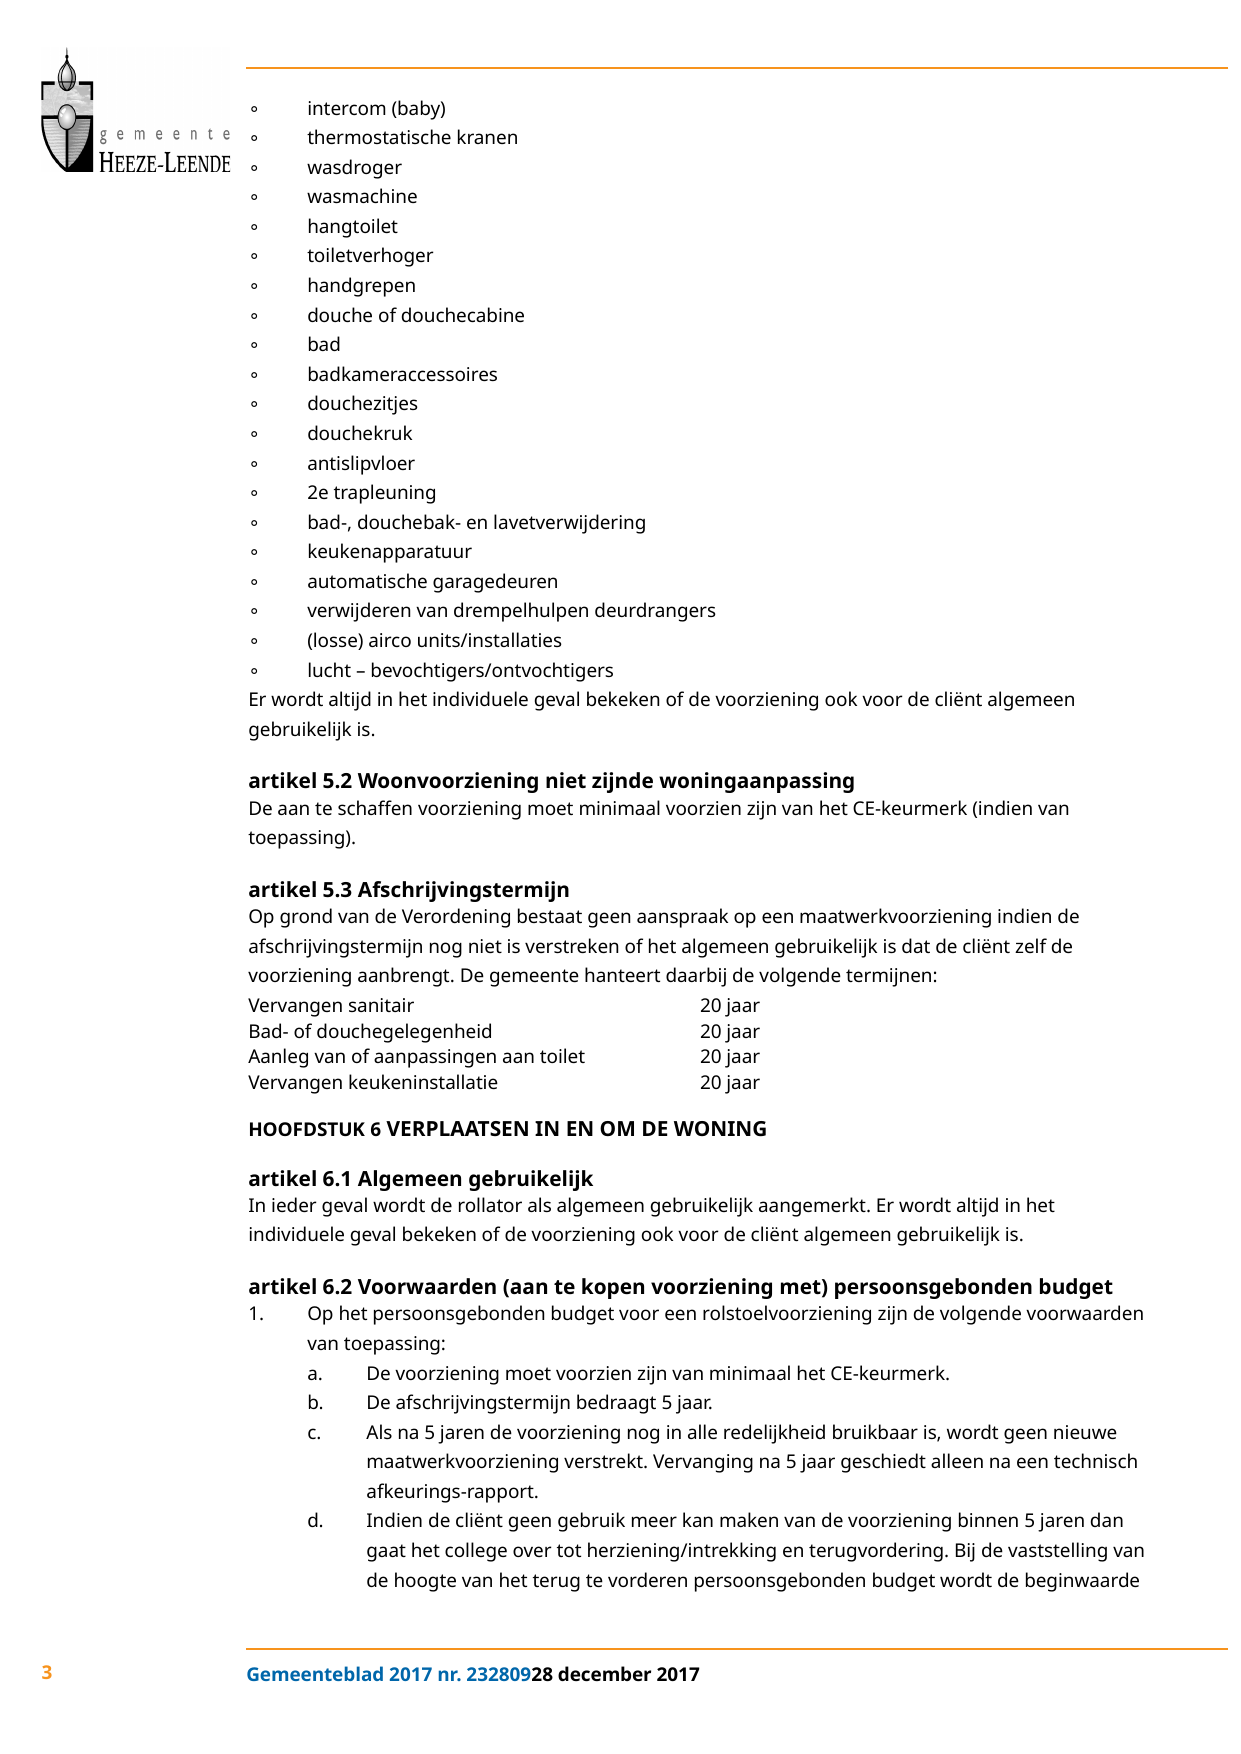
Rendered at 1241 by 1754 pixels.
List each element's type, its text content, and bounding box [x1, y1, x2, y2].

text HOOFDSTUK 6 VERPLAATSEN IN EN OM DE WONING [248, 1114, 1152, 1143]
list 2e trapleuning [248, 479, 1152, 505]
list bad [248, 331, 1152, 357]
list douchekruk [248, 420, 1152, 446]
text Er wordt altijd in het individuele geval bekeken of de voorziening ook voor de cliënt algemeen gebruikelijk is. [248, 686, 1152, 742]
text De aan te schaffen voorziening moet minimaal voorzien zijn van het CE-keurmerk (indien van toepassing). [248, 795, 1152, 850]
text In ieder geval wordt de rollator als algemeen gebruikelijk aangemerkt. Er wordt altijd in het [248, 1192, 1152, 1218]
text artikel 5.2 Woonvoorziening niet zijnde woningaanpassing [248, 766, 1152, 795]
table_header Vervangen sanitair [248, 992, 700, 1018]
list wasmachine [248, 183, 1152, 209]
list handgrepen [248, 272, 1152, 298]
text artikel 6.1 Algemeen gebruikelijk [248, 1164, 1152, 1192]
list douchezitjes [248, 391, 1152, 416]
list thermostatische kranen [248, 124, 1152, 150]
table_cell 20 jaar [700, 1044, 1152, 1069]
list antislipvloer [248, 450, 1152, 476]
list douche of douchecabine [248, 302, 1152, 328]
list hangtoilet [248, 213, 1152, 239]
list automatische garagedeuren [248, 568, 1152, 594]
list keukenapparatuur [248, 538, 1152, 564]
list lucht – bevochtigers/ontvochtigers [248, 657, 1152, 683]
list toiletverhoger [248, 243, 1152, 268]
list verwijderen van drempelhulpen deurdrangers [248, 598, 1152, 623]
table_header 20 jaar [700, 992, 1152, 1018]
list Als na 5 jaren de voorziening nog in alle redelijkheid bruikbaar is, wordt geen nieuwe maatwerkvoorziening verstrekt. Vervanging na 5 jaar geschiedt alleen na een technisch afkeurings-rapport. [307, 1419, 1152, 1504]
table_cell Aanleg van of aanpassingen aan toilet [248, 1044, 700, 1069]
list Op het persoonsgebonden budget voor een rolstoelvoorziening zijn de volgende voorwaarden van toepassing: [248, 1301, 1152, 1356]
picture [41, 47, 231, 172]
list (losse) airco units/installaties [248, 627, 1152, 653]
table_cell Vervangen keukeninstallatie [248, 1069, 700, 1095]
list intercom (baby) [248, 95, 1152, 121]
text individuele geval bekeken of de voorziening ook voor de cliënt algemeen gebruikelijk is. [248, 1222, 1152, 1247]
text artikel 5.3 Afschrijvingstermijn [248, 875, 1152, 903]
text Op grond van de Verordening bestaat geen aanspraak op een maatwerkvoorziening indien de afschrijvingstermijn nog niet is verstreken of het algemeen gebruikelijk is dat de cliënt zelf de voorziening aanbrengt. De gemeente hanteert daarbij de volgende termijnen: [248, 903, 1152, 988]
list wasdroger [248, 154, 1152, 180]
table_cell 20 jaar [700, 1069, 1152, 1095]
list De afschrijvingstermijn bedraagt 5 jaar. [307, 1389, 1152, 1415]
list Indien de cliënt geen gebruik meer kan maken van de voorziening binnen 5 jaren dan gaat het college over tot herziening/intrekking en terugvordering. Bij de vaststelling van de hoogte van het terug te vorderen persoonsgebonden budget wordt de beginwaarde [307, 1508, 1152, 1592]
list De voorziening moet voorzien zijn van minimaal het CE-keurmerk. [307, 1360, 1152, 1385]
table_cell 20 jaar [700, 1018, 1152, 1044]
table_cell Bad- of douchegelegenheid [248, 1018, 700, 1044]
list bad-, douchebak- en lavetverwijdering [248, 509, 1152, 535]
list badkameraccessoires [248, 361, 1152, 387]
text artikel 6.2 Voorwaarden (aan te kopen voorziening met) persoonsgebonden budget [248, 1272, 1152, 1301]
